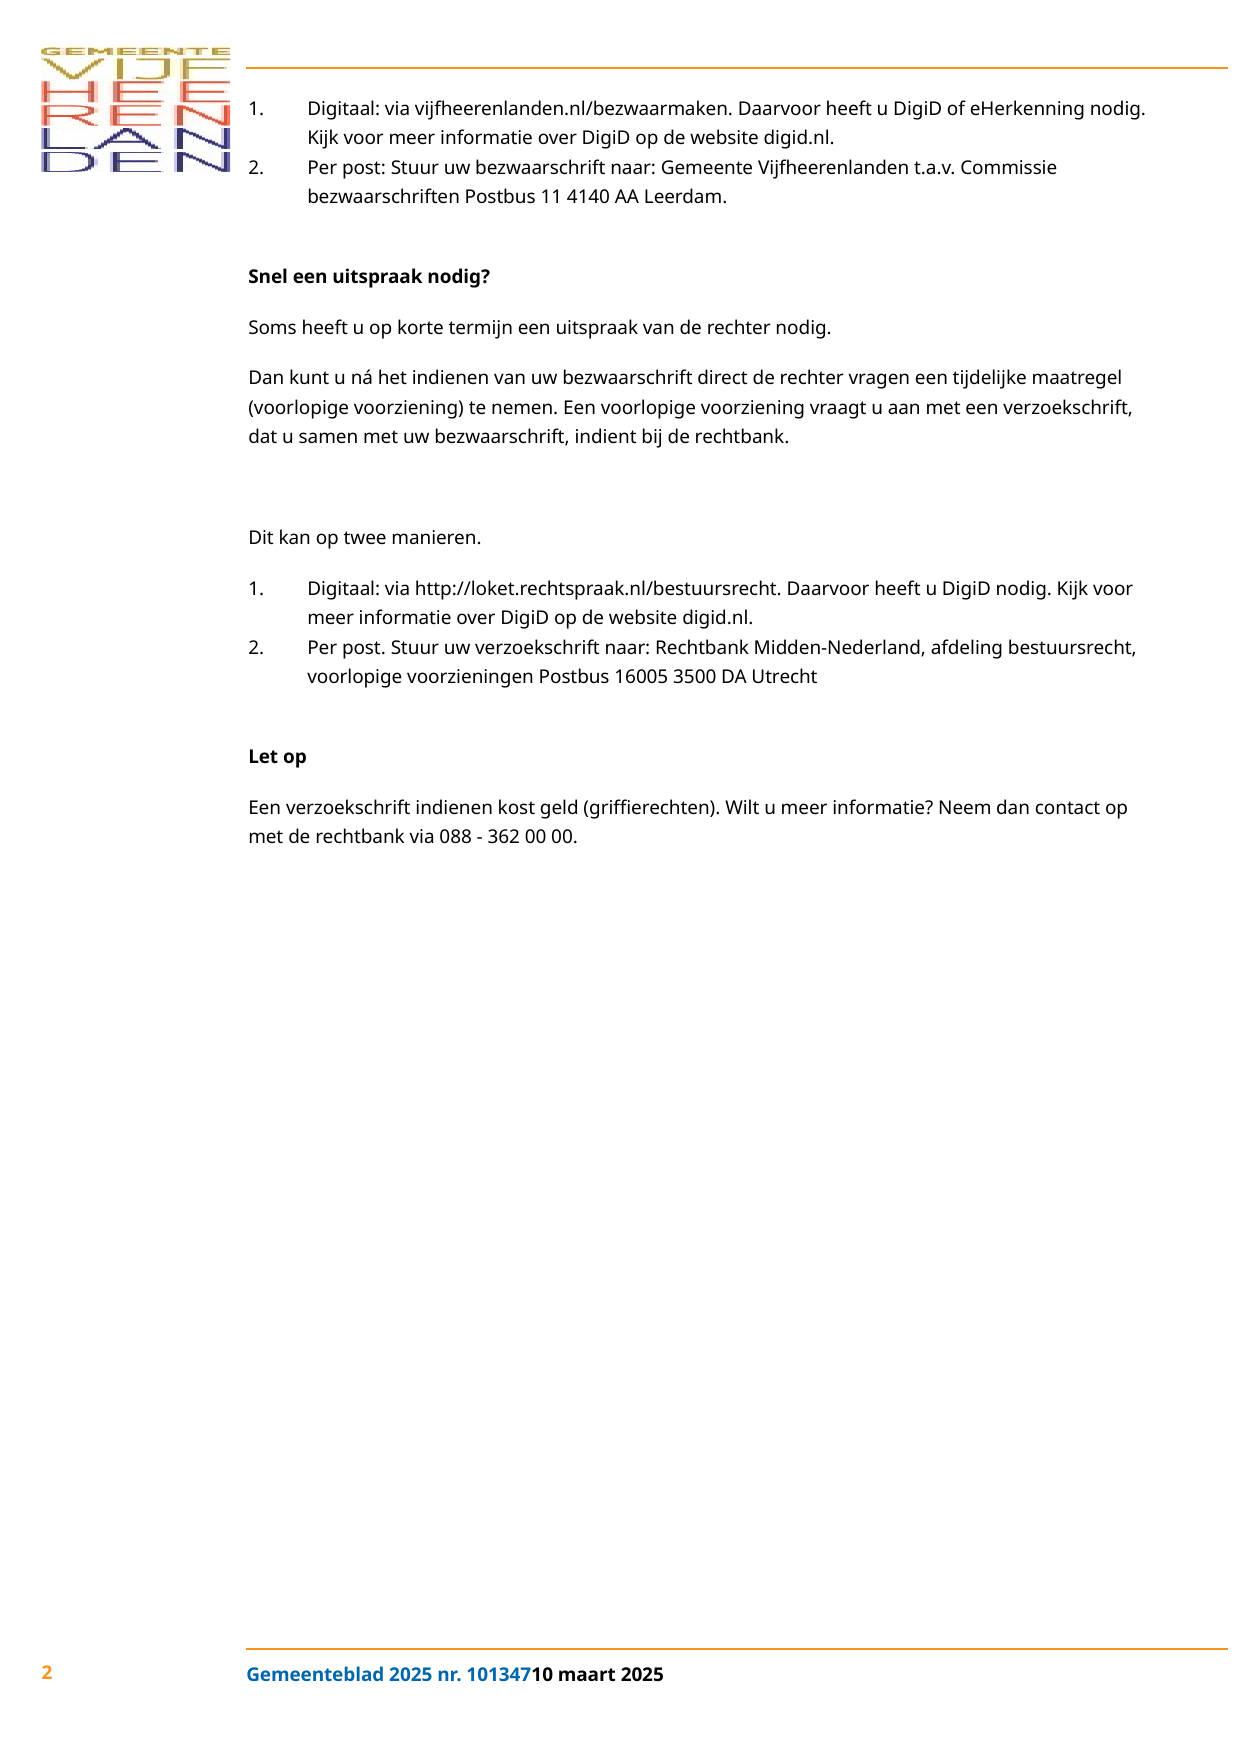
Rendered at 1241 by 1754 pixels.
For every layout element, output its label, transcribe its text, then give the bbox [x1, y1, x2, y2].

text Dit kan op twee manieren. [248, 524, 1152, 550]
text Dan kunt u ná het indienen van uw bezwaarschrift direct de rechter vragen een tijdelijke maatregel (voorlopige voorziening) te nemen. Een voorlopige voorziening vraagt u aan met een verzoekschrift, dat u samen met uw bezwaarschrift, indient bij de rechtbank. [248, 364, 1152, 449]
list Per post. Stuur uw verzoekschrift naar: Rechtbank Midden-Nederland, afdeling bestuursrecht, voorlopige voorzieningen Postbus 16005 3500 DA Utrecht [248, 634, 1152, 689]
picture [41, 47, 231, 172]
list Per post: Stuur uw bezwaarschrift naar: Gemeente Vijfheerenlanden t.a.v. Commissie bezwaarschriften Postbus 11 4140 AA Leerdam. [248, 154, 1152, 209]
text Soms heeft u op korte termijn een uitspraak van de rechter nodig. [248, 314, 1152, 340]
list Digitaal: via http://loket.rechtspraak.nl/bestuursrecht. Daarvoor heeft u DigiD nodig. Kijk voor meer informatie over DigiD op de website digid.nl. [248, 575, 1152, 630]
list Digitaal: via vijfheerenlanden.nl/bezwaarmaken. Daarvoor heeft u DigiD of eHerkenning nodig. Kijk voor meer informatie over DigiD op de website digid.nl. [248, 95, 1152, 150]
text Snel een uitspraak nodig? [248, 263, 1152, 289]
text Let op [248, 743, 1152, 769]
text Een verzoekschrift indienen kost geld (griffierechten). Wilt u meer informatie? Neem dan contact op met de rechtbank via 088 - 362 00 00. [248, 794, 1152, 849]
